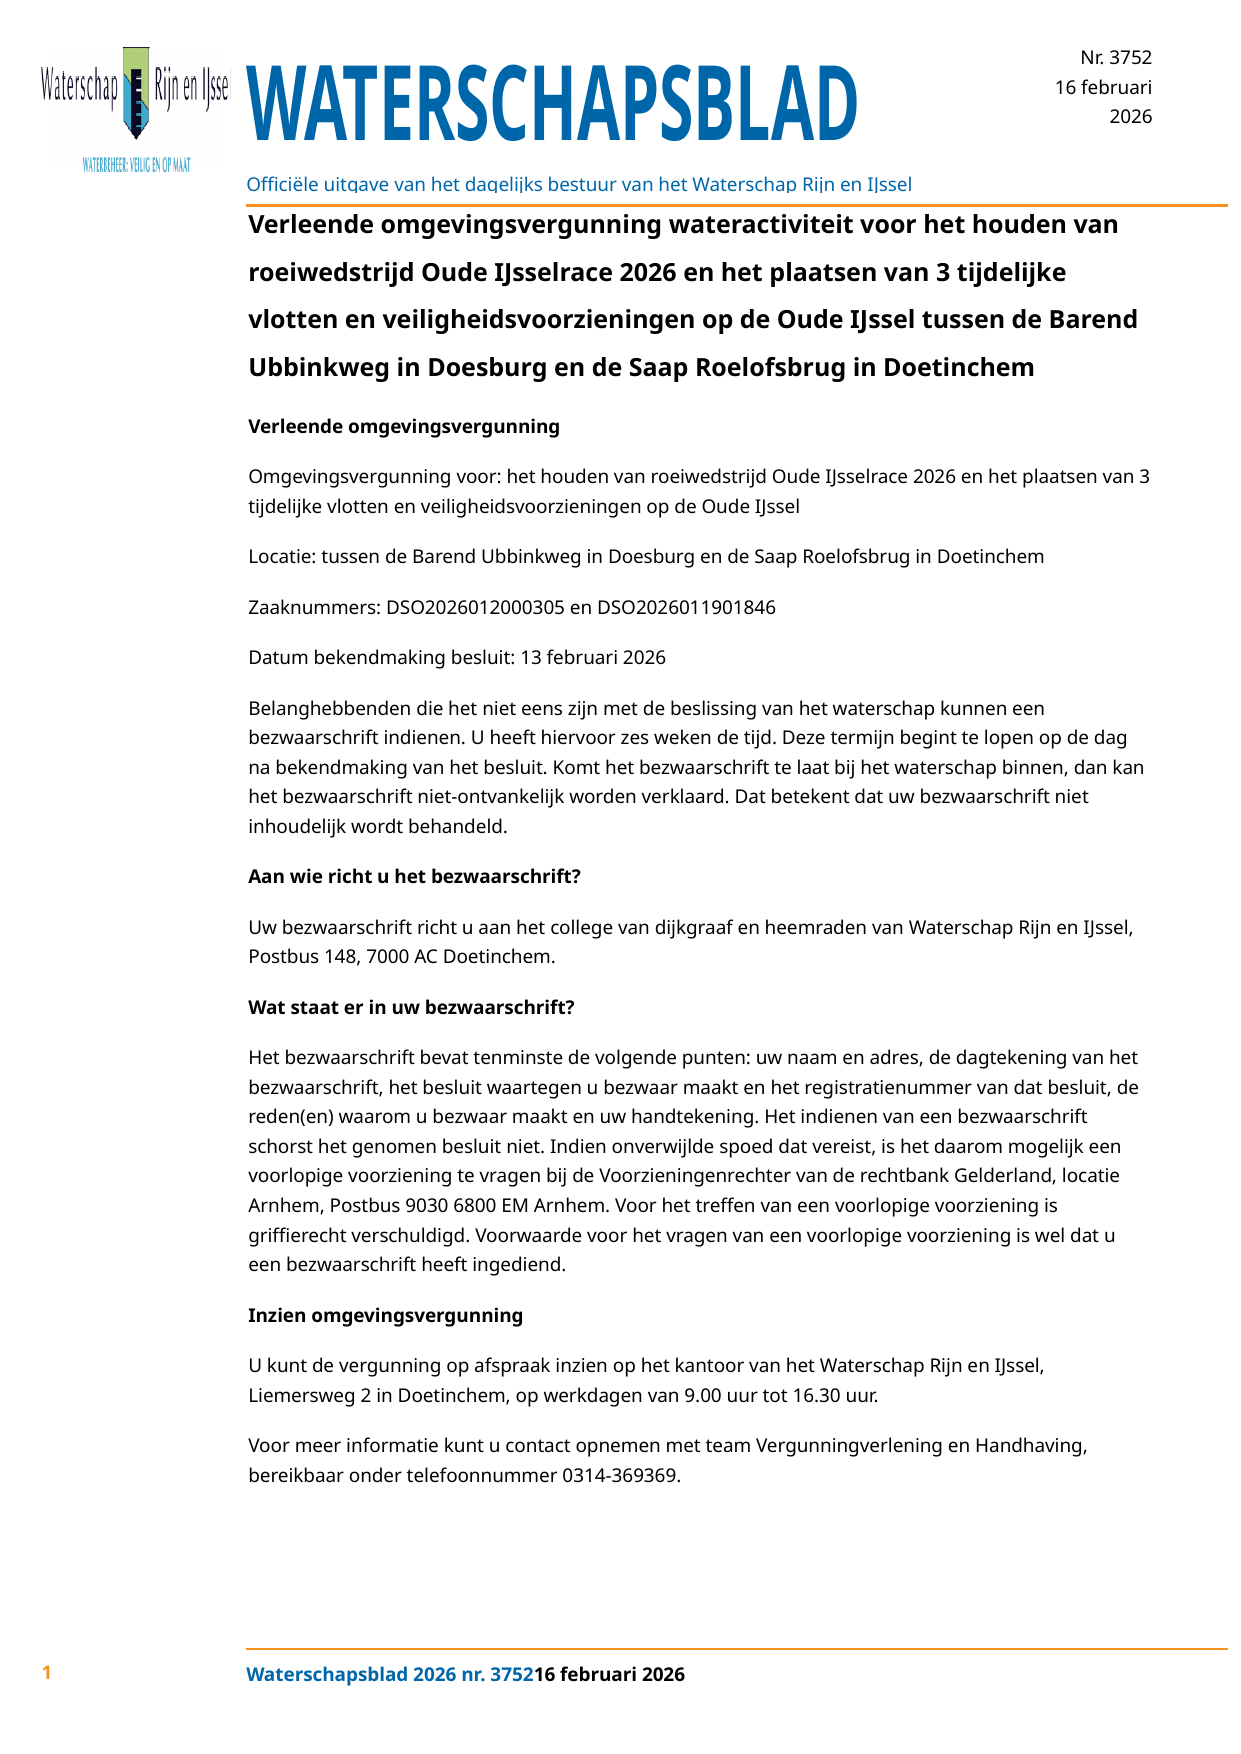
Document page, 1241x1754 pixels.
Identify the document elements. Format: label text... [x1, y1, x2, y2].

text Uw bezwaarschrift richt u aan het college van dijkgraaf en heemraden van Waterschap Rijn en IJssel, Postbus 148, 7000 AC Doetinchem. [248, 914, 1152, 969]
text Locatie: tussen de Barend Ubbinkweg in Doesburg en de Saap Roelofsbrug in Doetinchem [248, 543, 1152, 569]
text Omgevingsvergunning voor: het houden van roeiwedstrijd Oude IJsselrace 2026 en het plaatsen van 3 tijdelijke vlotten en veiligheidsvoorzieningen op de Oude IJssel [248, 463, 1152, 519]
text Verleende omgevingsvergunning wateractiviteit voor het houden van roeiwedstrijd Oude IJsselrace 2026 en het plaatsen van 3 tijdelijke vlotten en veiligheidsvoorzieningen op de Oude IJssel tussen de Barend Ubbinkweg in Doesburg en de Saap Roelofsbrug in Doetinchem [248, 207, 1152, 384]
text Datum bekendmaking besluit: 13 februari 2026 [248, 644, 1152, 670]
text Voor meer informatie kunt u contact opnemen met team Vergunningverlening en Handhaving, bereikbaar onder telefoonnummer 0314-369369. [248, 1432, 1152, 1488]
text Belanghebbenden die het niet eens zijn met de beslissing van het waterschap kunnen een bezwaarschrift indienen. U heeft hiervoor zes weken de tijd. Deze termijn begint te lopen op de dag na bekendmaking van het besluit. Komt het bezwaarschrift te laat bij het waterschap binnen, dan kan het bezwaarschrift niet-ontvankelijk worden verklaard. Dat betekent dat uw bezwaarschrift niet inhoudelijk wordt behandeld. [248, 695, 1152, 839]
text Het bezwaarschrift bevat tenminste de volgende punten: uw naam en adres, de dagtekening van het bezwaarschrift, het besluit waartegen u bezwaar maakt en het registratienummer van dat besluit, de reden(en) waarom u bezwaar maakt en uw handtekening. Het indienen van een bezwaarschrift schorst het genomen besluit niet. Indien onverwijlde spoed dat vereist, is het daarom mogelijk een voorlopige voorziening te vragen bij de Voorzieningenrechter van de rechtbank Gelderland, locatie Arnhem, Postbus 9030 6800 EM Arnhem. Voor het treffen van een voorlopige voorziening is griffierecht verschuldigd. Voorwaarde voor het vragen van een voorlopige voorziening is wel dat u een bezwaarschrift heeft ingediend. [248, 1044, 1152, 1277]
text Aan wie richt u het bezwaarschrift? [248, 863, 1152, 889]
text Wat staat er in uw bezwaarschrift? [248, 994, 1152, 1020]
text Verleende omgevingsvergunning [248, 413, 1152, 439]
text U kunt de vergunning op afspraak inzien op het kantoor van het Waterschap Rijn en IJssel, Liemersweg 2 in Doetinchem, op werkdagen van 9.00 uur tot 16.30 uur. [248, 1352, 1152, 1408]
text Zaaknummers: DSO2026012000305 en DSO2026011901846 [248, 594, 1152, 620]
text Inzien omgevingsvergunning [248, 1302, 1152, 1328]
picture [41, 47, 231, 172]
